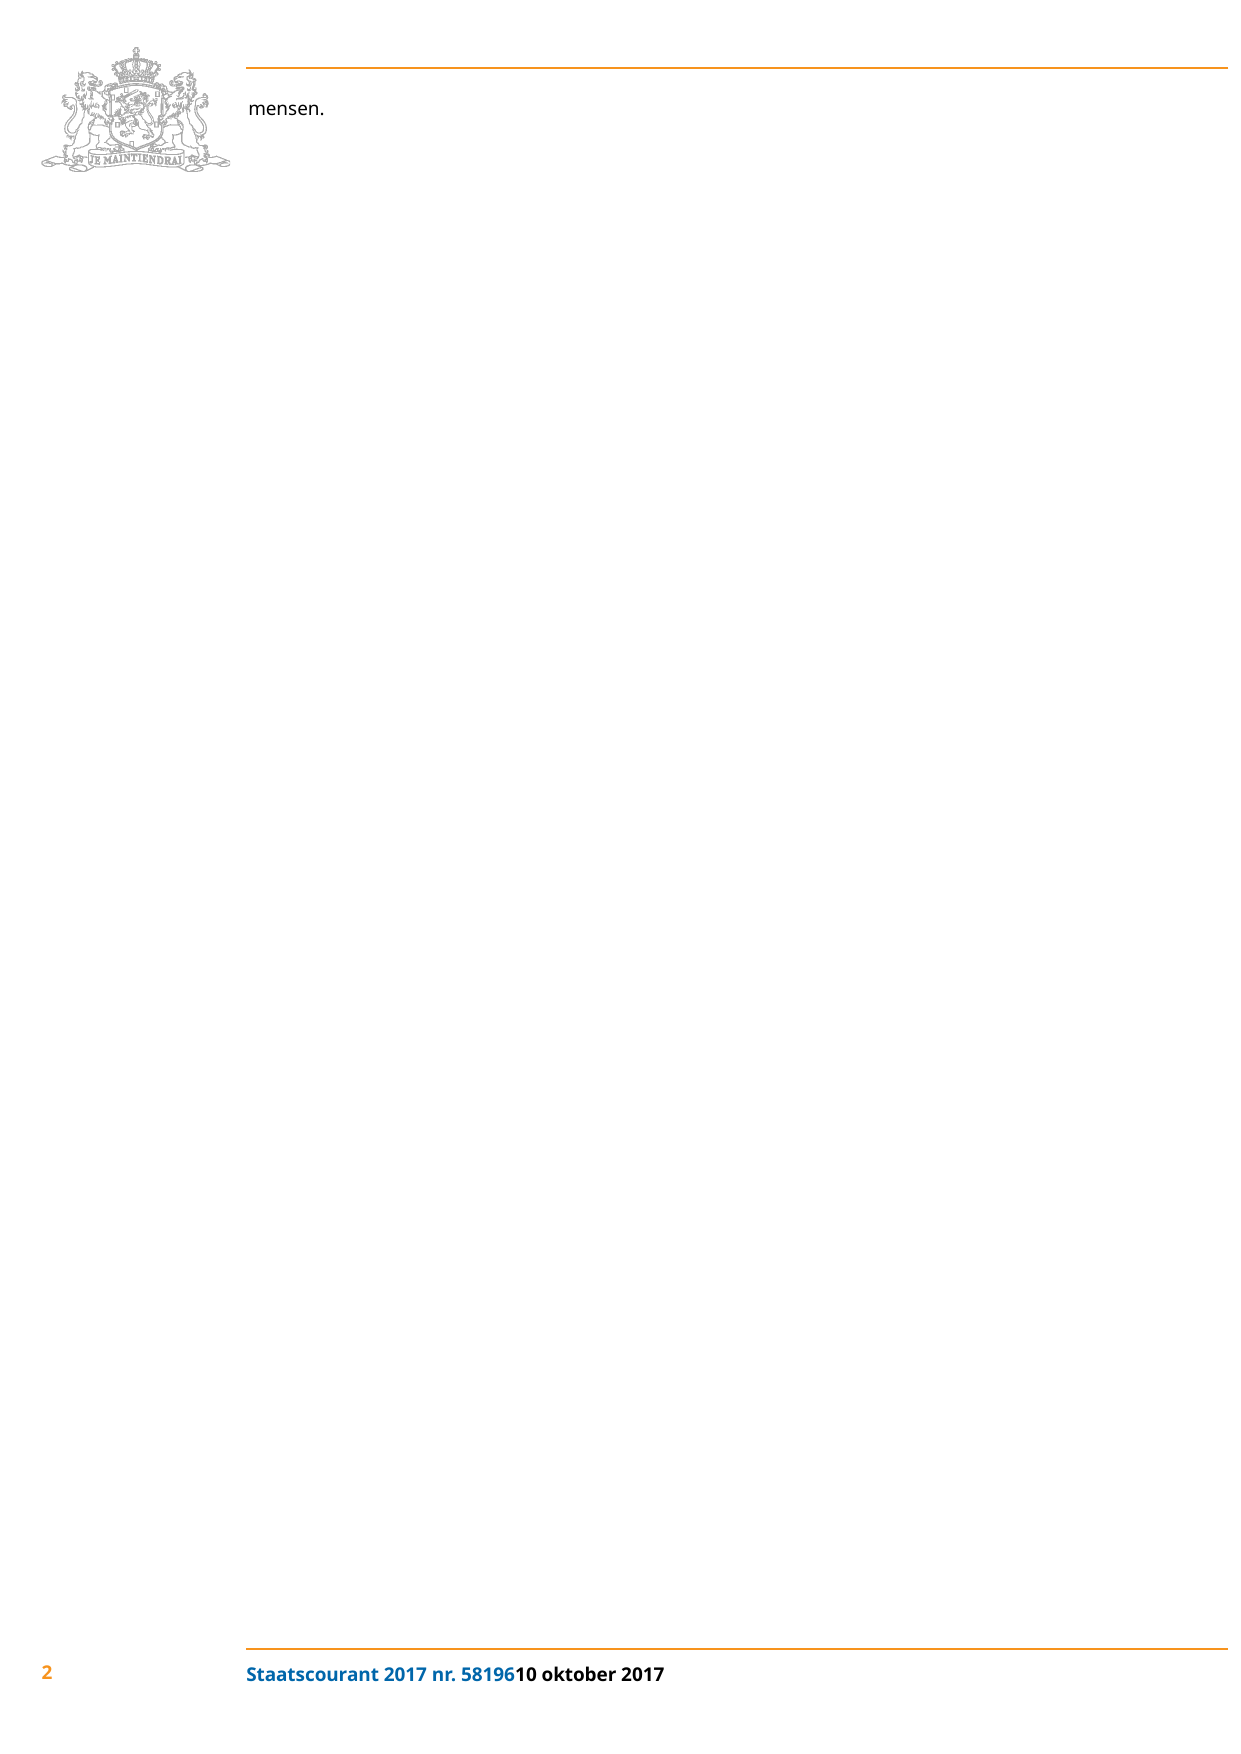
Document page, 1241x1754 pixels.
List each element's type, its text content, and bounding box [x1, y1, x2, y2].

text mensen. [248, 95, 1152, 121]
picture [41, 47, 231, 172]
